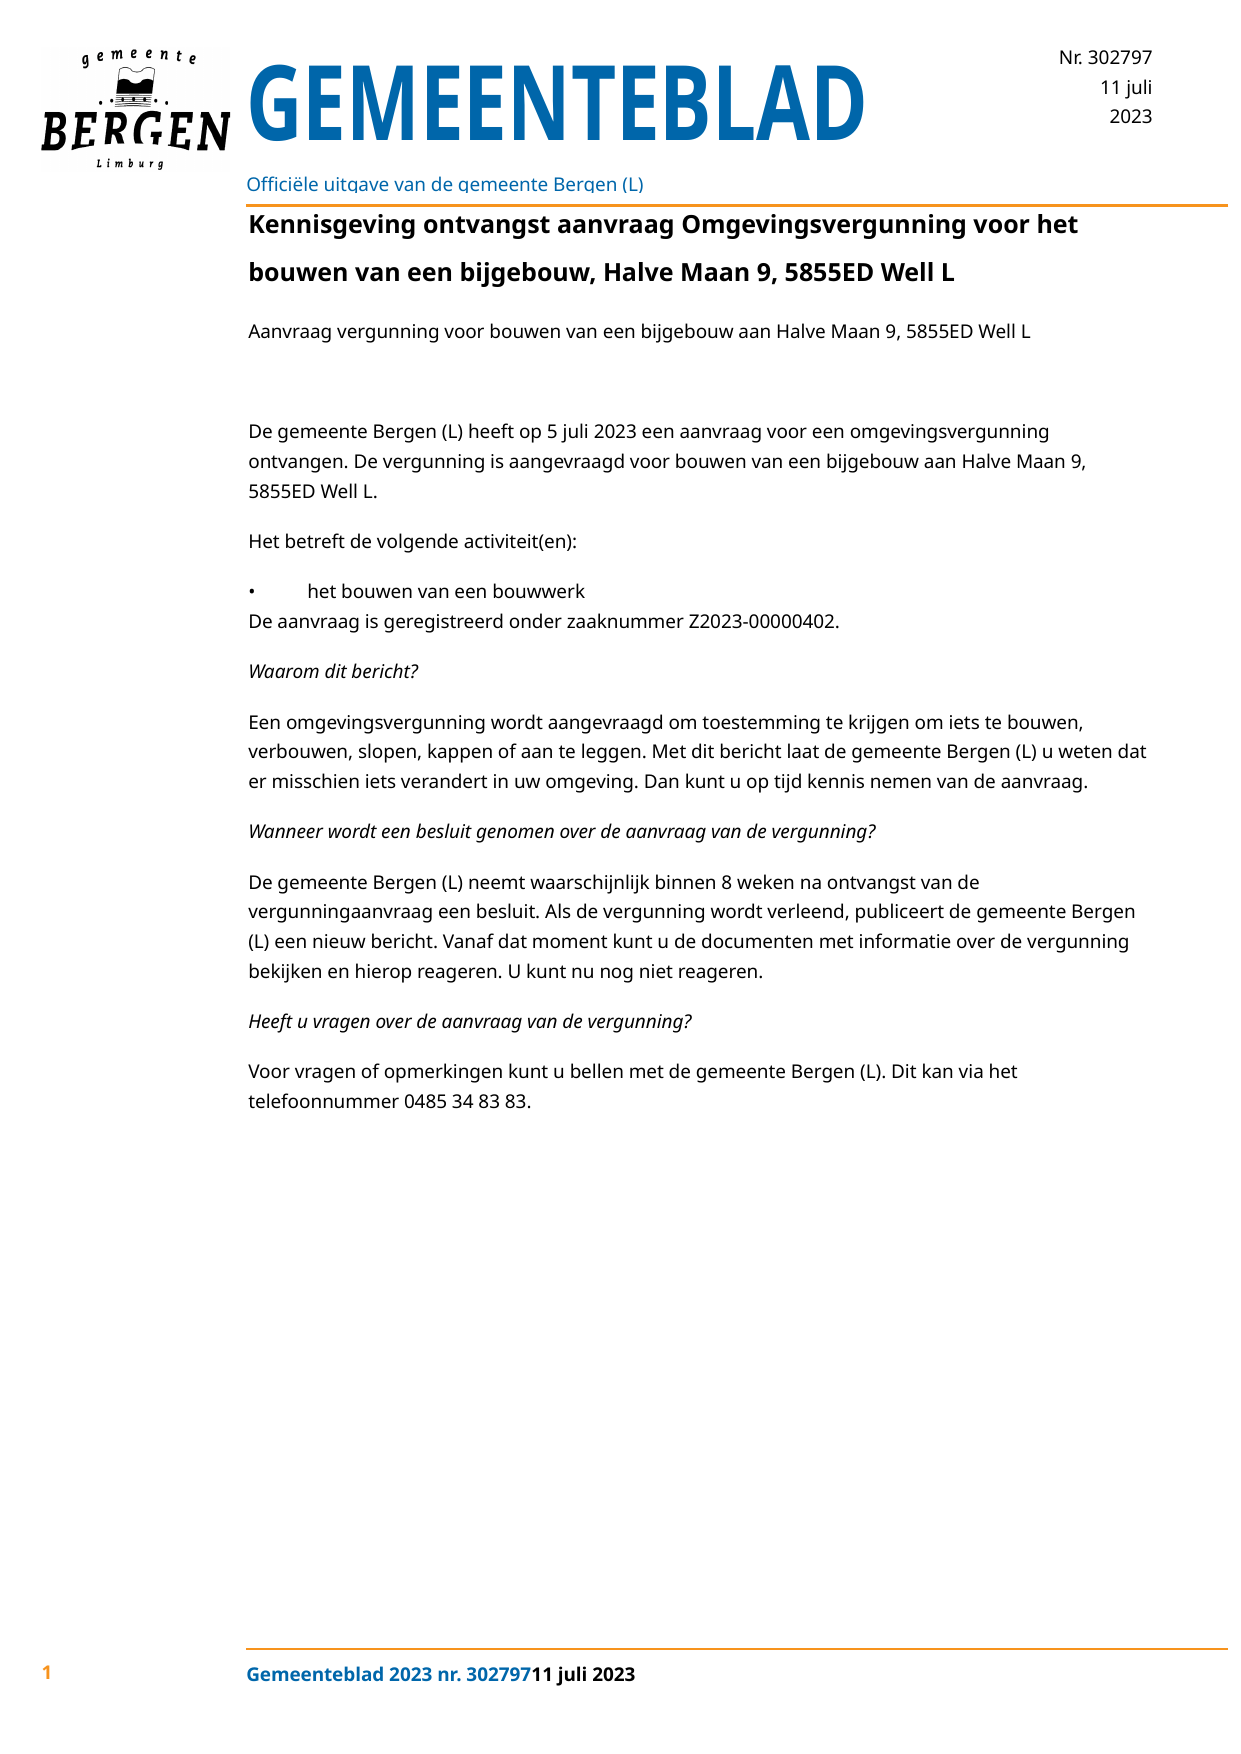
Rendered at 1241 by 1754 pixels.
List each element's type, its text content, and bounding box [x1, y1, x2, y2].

text Het betreft de volgende activiteit(en): [248, 528, 1152, 554]
text Aanvraag vergunning voor bouwen van een bijgebouw aan Halve Maan 9, 5855ED Well L [248, 318, 1152, 344]
text De gemeente Bergen (L) heeft op 5 juli 2023 een aanvraag voor een omgevingsvergunning ontvangen. De vergunning is aangevraagd voor bouwen van een bijgebouw aan Halve Maan 9, 5855ED Well L. [248, 419, 1152, 504]
text Wanneer wordt een besluit genomen over de aanvraag van de vergunning? [248, 819, 1152, 844]
text De aanvraag is geregistreerd onder zaaknummer Z2023-00000402. [248, 608, 1152, 634]
text Een omgevingsvergunning wordt aangevraagd om toestemming te krijgen om iets te bouwen, verbouwen, slopen, kappen of aan te leggen. Met dit bericht laat de gemeente Bergen (L) u weten dat er misschien iets verandert in uw omgeving. Dan kunt u op tijd kennis nemen van de aanvraag. [248, 709, 1152, 794]
text De gemeente Bergen (L) neemt waarschijnlijk binnen 8 weken na ontvangst van de vergunningaanvraag een besluit. Als de vergunning wordt verleend, publiceert de gemeente Bergen (L) een nieuw bericht. Vanaf dat moment kunt u de documenten met informatie over de vergunning bekijken en hierop reageren. U kunt nu nog niet reageren. [248, 869, 1152, 984]
text Heeft u vragen over de aanvraag van de vergunning? [248, 1008, 1152, 1034]
text Voor vragen of opmerkingen kunt u bellen met de gemeente Bergen (L). Dit kan via het telefoonnummer 0485 34 83 83. [248, 1059, 1152, 1114]
text Waarom dit bericht? [248, 659, 1152, 684]
text Kennisgeving ontvangst aanvraag Omgevingsvergunning voor het bouwen van een bijgebouw, Halve Maan 9, 5855ED Well L [248, 207, 1152, 288]
picture [41, 47, 231, 172]
list het bouwen van een bouwwerk [248, 579, 1152, 604]
